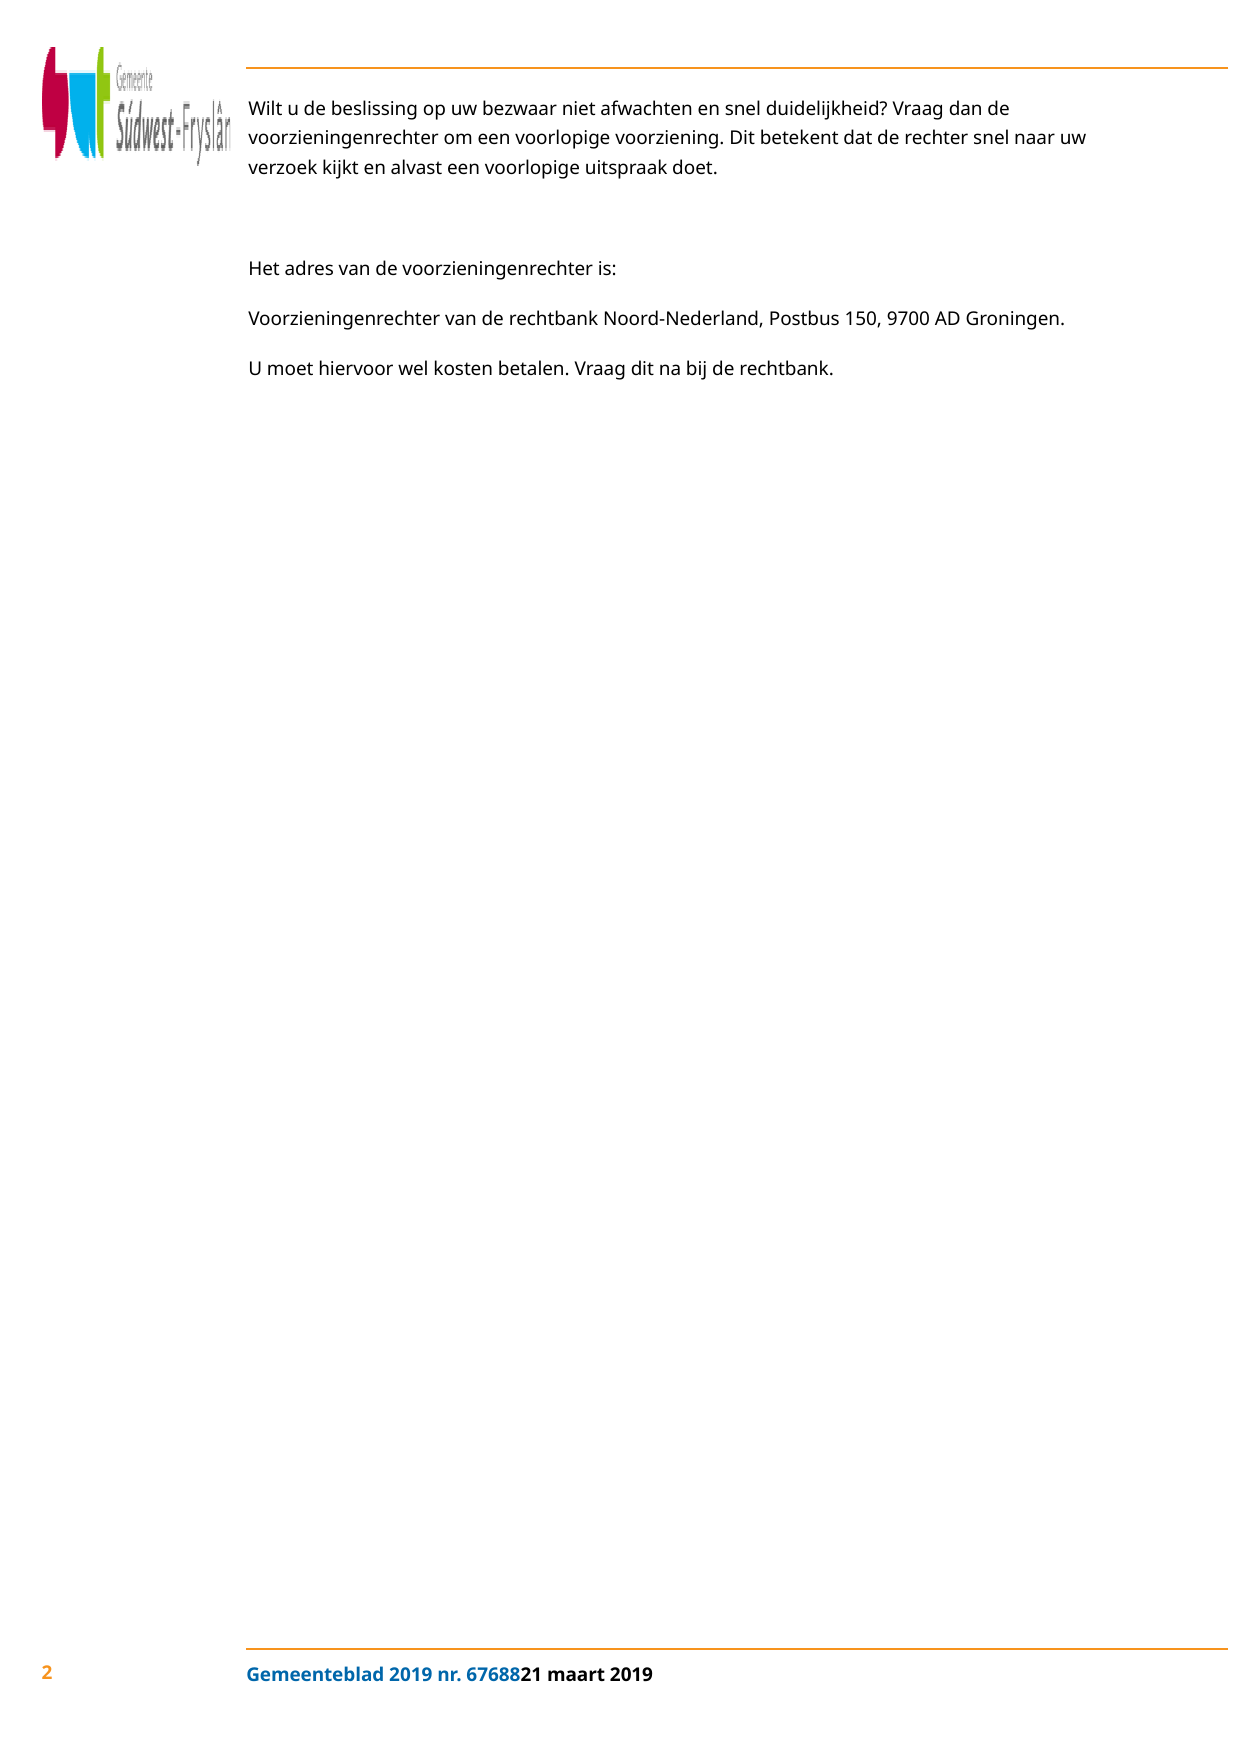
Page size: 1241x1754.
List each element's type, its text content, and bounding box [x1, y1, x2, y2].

text Het adres van de voorzieningenrechter is: [248, 255, 1152, 281]
text U moet hiervoor wel kosten betalen. Vraag dit na bij de rechtbank. [248, 356, 1152, 381]
picture [41, 47, 231, 172]
text Wilt u de beslissing op uw bezwaar niet afwachten en snel duidelijkheid? Vraag dan de voorzieningenrechter om een voorlopige voorziening. Dit betekent dat de rechter snel naar uw verzoek kijkt en alvast een voorlopige uitspraak doet. [248, 95, 1152, 180]
text Voorzieningenrechter van de rechtbank Noord-Nederland, Postbus 150, 9700 AD Groningen. [248, 305, 1152, 331]
